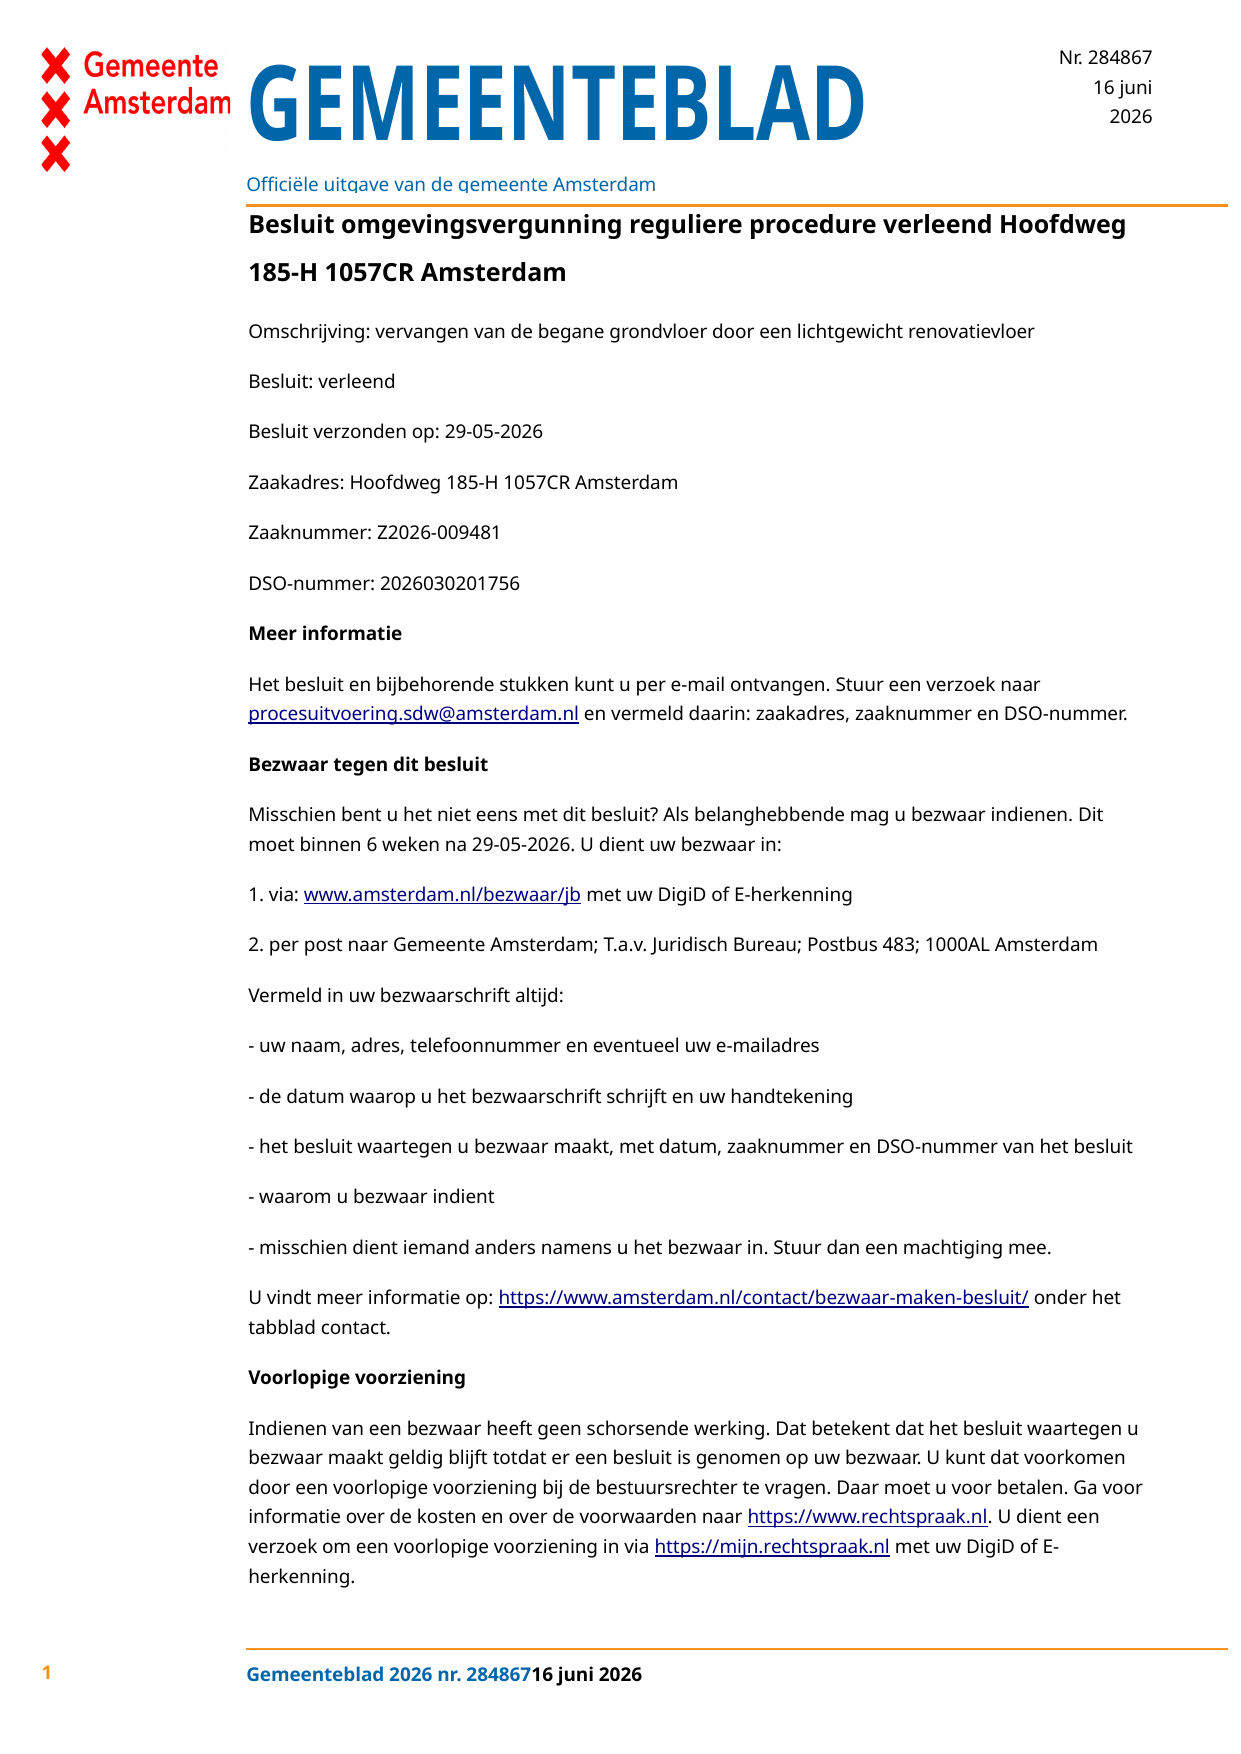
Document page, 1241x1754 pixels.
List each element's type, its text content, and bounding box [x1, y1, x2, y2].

text Omschrijving: vervangen van de begane grondvloer door een lichtgewicht renovatievloer [248, 318, 1152, 344]
text - uw naam, adres, telefoonnummer en eventueel uw e-mailadres [248, 1032, 1152, 1058]
text Zaaknummer: Z2026-009481 [248, 519, 1152, 545]
text Besluit omgevingsvergunning reguliere procedure verleend Hoofdweg 185-H 1057CR Amsterdam [248, 207, 1152, 288]
text - het besluit waartegen u bezwaar maakt, met datum, zaaknummer en DSO-nummer van het besluit [248, 1133, 1152, 1159]
text Voorlopige voorziening [248, 1364, 1152, 1390]
text Vermeld in uw bezwaarschrift altijd: [248, 982, 1152, 1008]
text Besluit verzonden op: 29-05-2026 [248, 419, 1152, 444]
picture [41, 47, 231, 172]
text Het besluit en bijbehorende stukken kunt u per e-mail ontvangen. Stuur een verzoek naar procesuitvoering.sdw@amsterdam.nl en vermeld daarin: zaakadres, zaaknummer en DSO-nummer. [248, 671, 1152, 726]
text DSO-nummer: 2026030201756 [248, 570, 1152, 596]
text - misschien dient iemand anders namens u het bezwaar in. Stuur dan een machtiging mee. [248, 1234, 1152, 1260]
text U vindt meer informatie op: https://www.amsterdam.nl/contact/bezwaar-maken-besluit/ onder het tabblad contact. [248, 1284, 1152, 1340]
text Besluit: verleend [248, 368, 1152, 394]
text Misschien bent u het niet eens met dit besluit? Als belanghebbende mag u bezwaar indienen. Dit moet binnen 6 weken na 29-05-2026. U dient uw bezwaar in: [248, 801, 1152, 857]
text 1. via: www.amsterdam.nl/bezwaar/jb met uw DigiD of E-herkenning [248, 881, 1152, 907]
text - waarom u bezwaar indient [248, 1184, 1152, 1209]
text Meer informatie [248, 620, 1152, 646]
text Zaakadres: Hoofdweg 185-H 1057CR Amsterdam [248, 469, 1152, 495]
text 2. per post naar Gemeente Amsterdam; T.a.v. Juridisch Bureau; Postbus 483; 1000AL Amsterdam [248, 932, 1152, 957]
text - de datum waarop u het bezwaarschrift schrijft en uw handtekening [248, 1083, 1152, 1109]
text Bezwaar tegen dit besluit [248, 751, 1152, 777]
text Indienen van een bezwaar heeft geen schorsende werking. Dat betekent dat het besluit waartegen u bezwaar maakt geldig blijft totdat er een besluit is genomen op uw bezwaar. U kunt dat voorkomen door een voorlopige voorziening bij de bestuursrechter te vragen. Daar moet u voor betalen. Ga voor informatie over de kosten en over de voorwaarden naar https://www.rechtspraak.nl. U dient een verzoek om een voorlopige voorziening in via https://mijn.rechtspraak.nl met uw DigiD of E-herkenning. [248, 1415, 1152, 1589]
